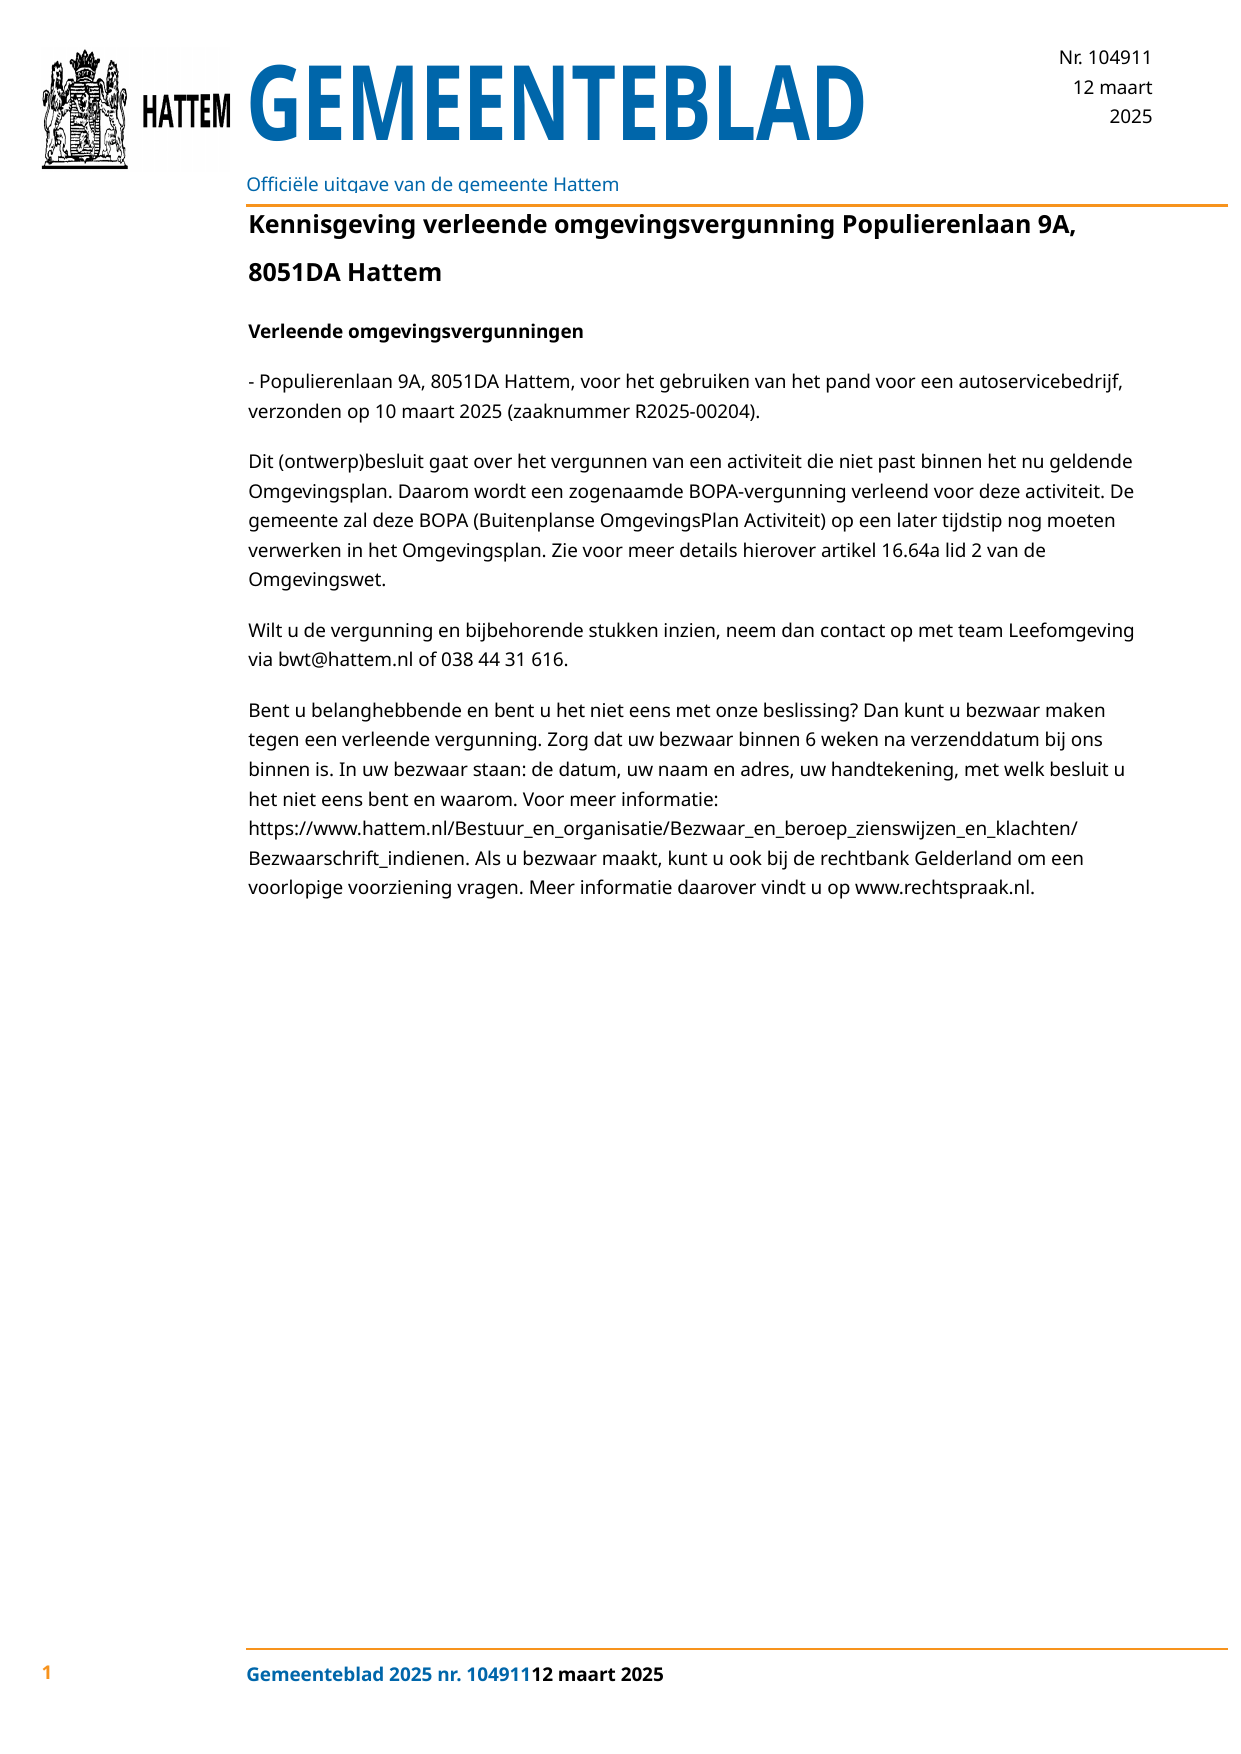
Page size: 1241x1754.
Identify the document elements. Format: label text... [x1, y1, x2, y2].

text Kennisgeving verleende omgevingsvergunning Populierenlaan 9A, 8051DA Hattem [248, 207, 1152, 288]
text Dit (ontwerp)besluit gaat over het vergunnen van een activiteit die niet past binnen het nu geldende Omgevingsplan. Daarom wordt een zogenaamde BOPA-vergunning verleend voor deze activiteit. De gemeente zal deze BOPA (Buitenplanse OmgevingsPlan Activiteit) op een later tijdstip nog moeten verwerken in het Omgevingsplan. Zie voor meer details hierover artikel 16.64a lid 2 van de Omgevingswet. [248, 448, 1152, 592]
text Wilt u de vergunning en bijbehorende stukken inzien, neem dan contact op met team Leefomgeving via bwt@hattem.nl of 038 44 31 616. [248, 617, 1152, 672]
text Verleende omgevingsvergunningen [248, 318, 1152, 344]
text - Populierenlaan 9A, 8051DA Hattem, voor het gebruiken van het pand voor een autoservicebedrijf, verzonden op 10 maart 2025 (zaaknummer R2025-00204). [248, 368, 1152, 424]
text Bent u belanghebbende en bent u het niet eens met onze beslissing? Dan kunt u bezwaar maken tegen een verleende vergunning. Zorg dat uw bezwaar binnen 6 weken na verzenddatum bij ons binnen is. In uw bezwaar staan: de datum, uw naam en adres, uw handtekening, met welk besluit u het niet eens bent en waarom. Voor meer informatie: https://www.hattem.nl/Bestuur_en_organisatie/Bezwaar_en_beroep_zienswijzen_en_klachten/Bezwaarschrift_indienen. Als u bezwaar maakt, kunt u ook bij de rechtbank Gelderland om een voorlopige voorziening vragen. Meer informatie daarover vindt u op www.rechtspraak.nl. [248, 697, 1152, 900]
picture [41, 47, 231, 172]
